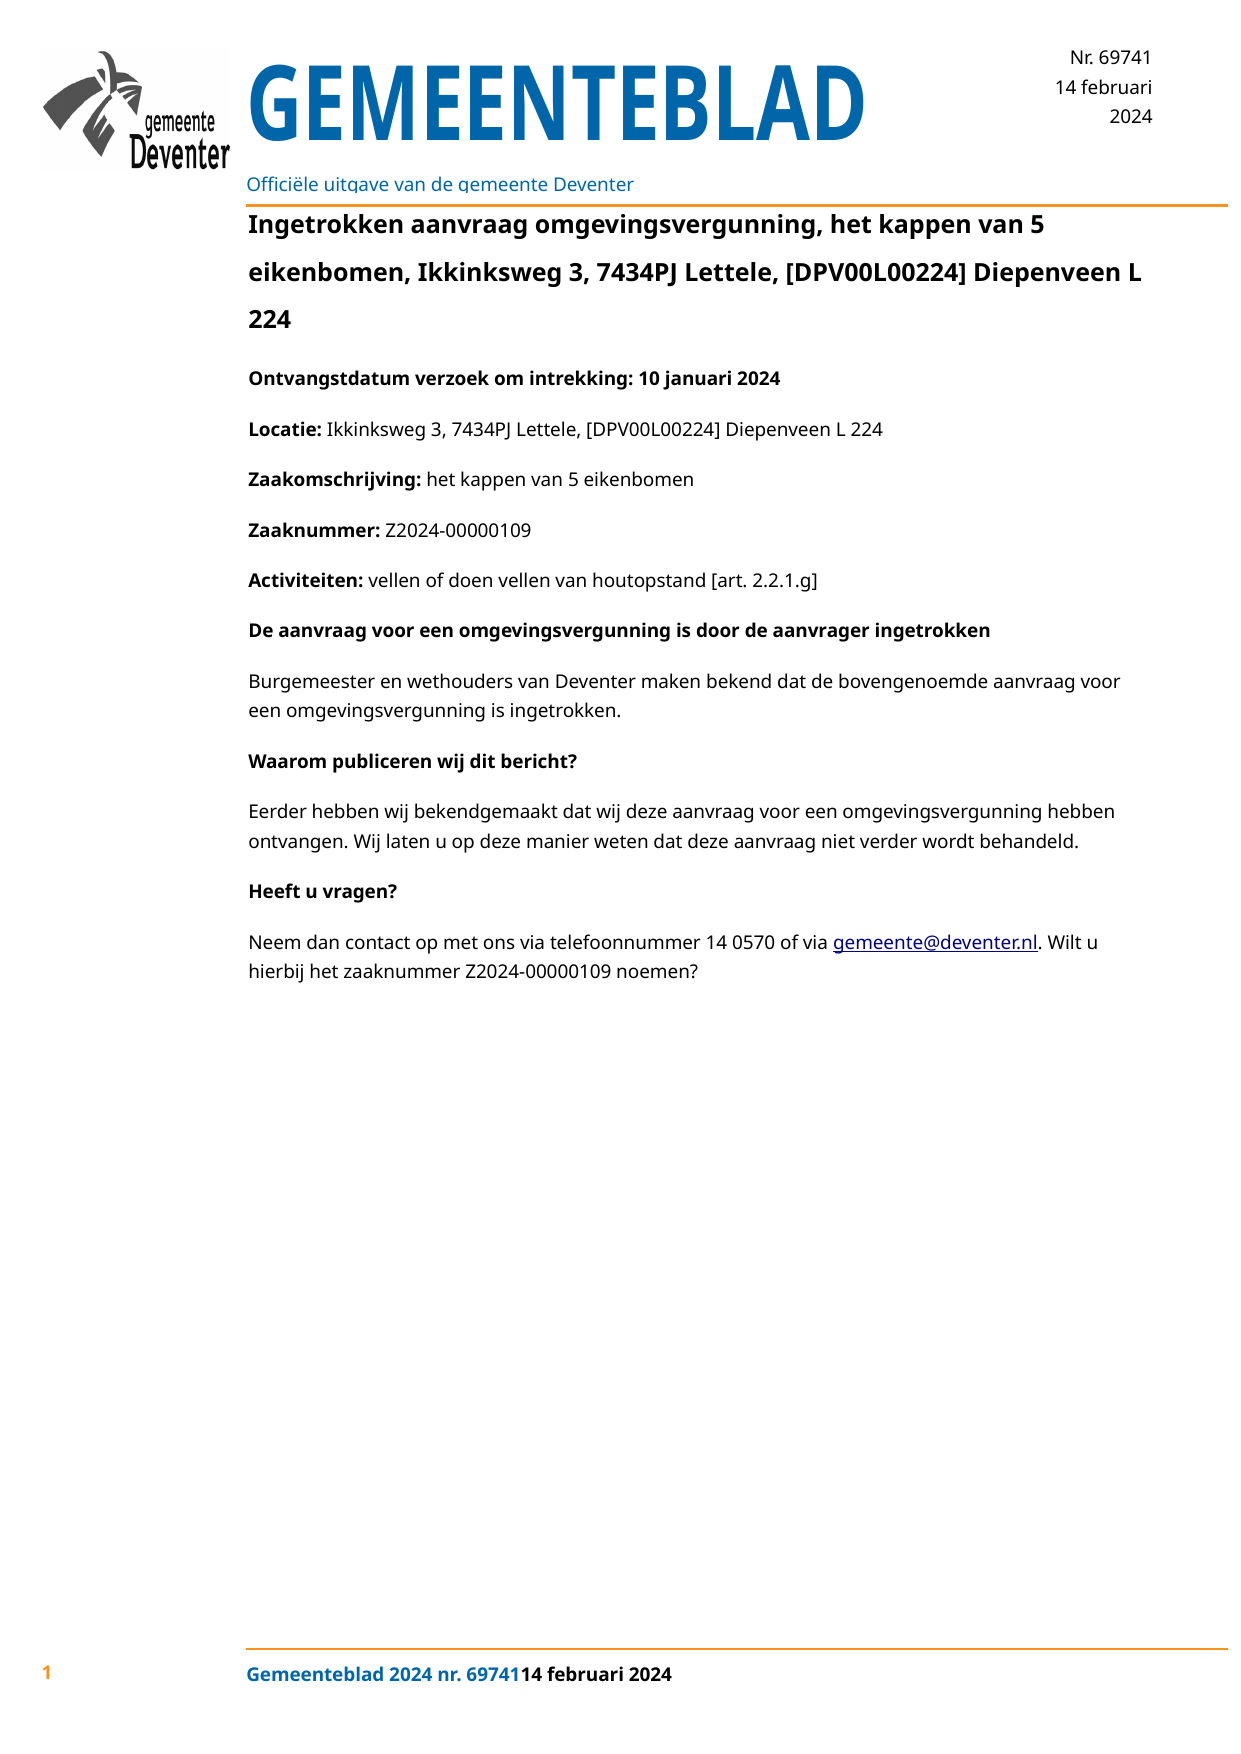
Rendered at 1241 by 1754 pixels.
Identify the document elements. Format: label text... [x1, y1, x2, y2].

text Ingetrokken aanvraag omgevingsvergunning, het kappen van 5 eikenbomen, Ikkinksweg 3, 7434PJ Lettele, [DPV00L00224] Diepenveen L 224 [248, 207, 1152, 336]
text Ontvangstdatum verzoek om intrekking: 10 januari 2024 [248, 366, 1152, 391]
text Neem dan contact op met ons via telefoonnummer 14 0570 of via gemeente@deventer.nl. Wilt u hierbij het zaaknummer Z2024-00000109 noemen? [248, 929, 1152, 984]
text Eerder hebben wij bekendgemaakt dat wij deze aanvraag voor een omgevingsvergunning hebben ontvangen. Wij laten u op deze manier weten dat deze aanvraag niet verder wordt behandeld. [248, 798, 1152, 854]
text De aanvraag voor een omgevingsvergunning is door de aanvrager ingetrokken [248, 618, 1152, 643]
text Zaakomschrijving: het kappen van 5 eikenbomen [248, 466, 1152, 492]
text Burgemeester en wethouders van Deventer maken bekend dat de bovengenoemde aanvraag voor een omgevingsvergunning is ingetrokken. [248, 668, 1152, 723]
text Locatie: Ikkinksweg 3, 7434PJ Lettele, [DPV00L00224] Diepenveen L 224 [248, 416, 1152, 442]
text Waarom publiceren wij dit bericht? [248, 748, 1152, 774]
text Activiteiten: vellen of doen vellen van houtopstand [art. 2.2.1.g] [248, 567, 1152, 593]
text Zaaknummer: Z2024-00000109 [248, 517, 1152, 542]
text Heeft u vragen? [248, 878, 1152, 904]
picture [41, 47, 231, 172]
